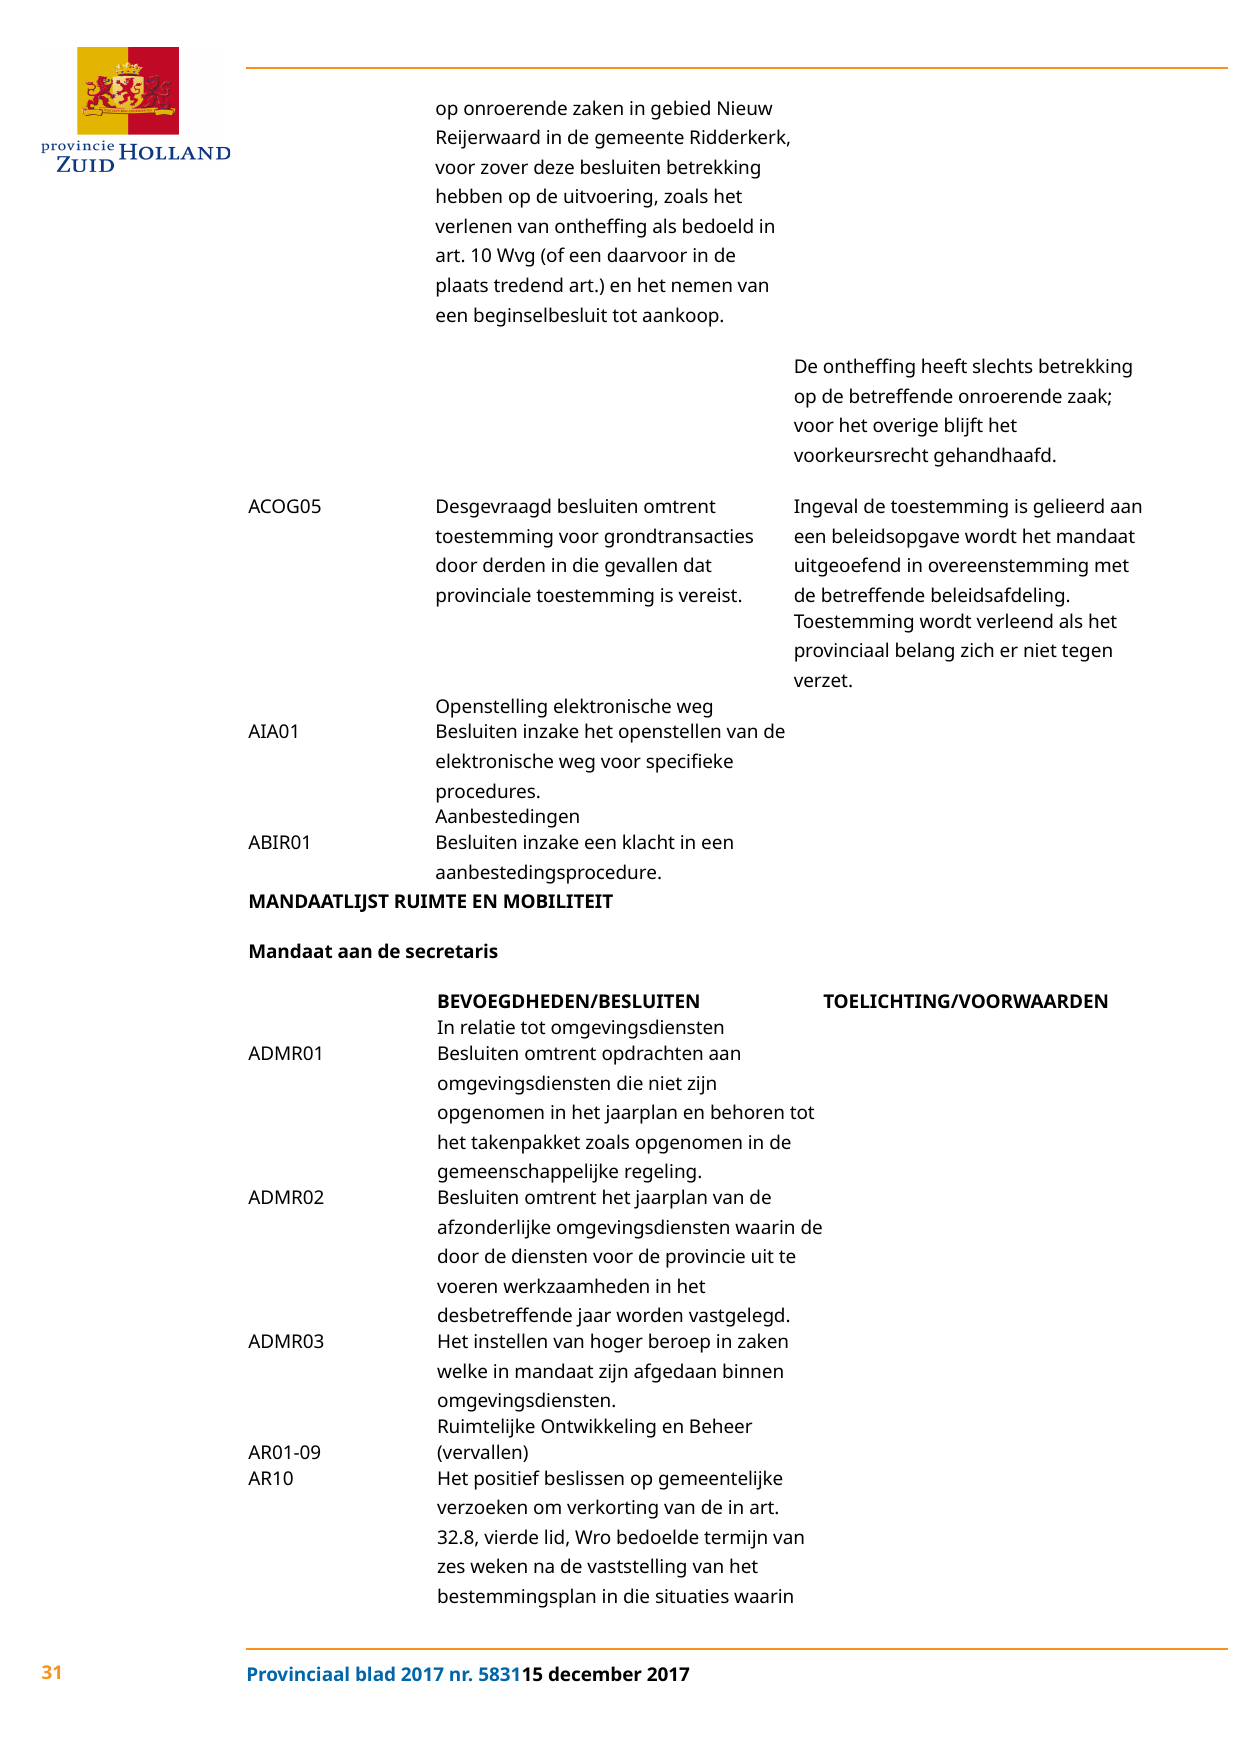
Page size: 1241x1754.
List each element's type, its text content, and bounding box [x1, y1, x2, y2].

table_cell [248, 608, 435, 693]
table_cell Aanbestedingen [435, 804, 793, 829]
table_cell [248, 468, 435, 493]
text MANDAATLIJST RUIMTE EN MOBILITEIT [248, 888, 1152, 913]
table_cell [823, 1328, 1152, 1413]
picture [41, 47, 231, 172]
table_cell [823, 1439, 1152, 1465]
table_cell [435, 353, 793, 468]
table_cell Besluiten omtrent het jaarplan van de afzonderlijke omgevingsdiensten waarin de door de diensten voor de provincie uit te voeren werkzaamheden in het desbetreffende jaar worden vastgelegd. [437, 1184, 823, 1328]
table_cell ADMR02 [248, 1184, 437, 1328]
table_cell [794, 804, 1152, 829]
table_cell ACOG05 [248, 494, 435, 608]
table_cell Toestemming wordt verleend als het provinciaal belang zich er niet tegen verzet. [794, 608, 1152, 693]
text Mandaat aan de secretaris [248, 938, 1152, 964]
table_cell [823, 1040, 1152, 1184]
table_cell Openstelling elektronische weg [435, 693, 793, 719]
table_cell ADMR01 [248, 1040, 437, 1184]
table_cell [794, 829, 1152, 884]
table_cell [794, 693, 1152, 719]
table_cell [823, 1413, 1152, 1439]
table_cell [823, 1465, 1152, 1609]
table_header BEVOEGDHEDEN/BESLUITEN [437, 989, 823, 1014]
table_cell [248, 95, 435, 328]
table_cell [794, 95, 1152, 328]
table_cell AIA01 [248, 719, 435, 803]
table_cell [248, 353, 435, 468]
table_header [248, 989, 437, 1014]
table_cell [794, 468, 1152, 493]
table_cell AR10 [248, 1465, 437, 1609]
table_cell [823, 1184, 1152, 1328]
table_cell [248, 693, 435, 719]
table_header TOELICHTING/VOORWAARDEN [823, 989, 1152, 1014]
table_cell [248, 1413, 437, 1439]
table_cell [248, 804, 435, 829]
table_cell ABIR01 [248, 829, 435, 884]
table_cell In relatie tot omgevingsdiensten [437, 1015, 823, 1040]
table_cell Besluiten omtrent opdrachten aan omgevingsdiensten die niet zijn opgenomen in het jaarplan en behoren tot het takenpakket zoals opgenomen in de gemeenschappelijke regeling. [437, 1040, 823, 1184]
table_cell [794, 719, 1152, 803]
table_cell Het positief beslissen op gemeentelijke verzoeken om verkorting van de in art. 32.8, vierde lid, Wro bedoelde termijn van zes weken na de vaststelling van het bestemmingsplan in die situaties waarin [437, 1465, 823, 1609]
table_cell (vervallen) [437, 1439, 823, 1465]
table_cell AR01-09 [248, 1439, 437, 1465]
table_cell De ontheffing heeft slechts betrekking op de betreffende onroerende zaak; voor het overige blijft het voorkeursrecht gehandhaafd. [794, 353, 1152, 468]
table_cell ADMR03 [248, 1328, 437, 1413]
table_cell Ingeval de toestemming is gelieerd aan een beleidsopgave wordt het mandaat uitgeoefend in overeenstemming met de betreffende beleidsafdeling. [794, 494, 1152, 608]
table_cell Besluiten inzake het openstellen van de elektronische weg voor specifieke procedures. [435, 719, 793, 803]
table_cell Ruimtelijke Ontwikkeling en Beheer [437, 1413, 823, 1439]
table_cell [248, 328, 435, 353]
table_cell [823, 1015, 1152, 1040]
table_cell [248, 1015, 437, 1040]
table_cell [794, 328, 1152, 353]
table_cell [435, 328, 793, 353]
table_cell Het instellen van hoger beroep in zaken welke in mandaat zijn afgedaan binnen omgevingsdiensten. [437, 1328, 823, 1413]
table_cell [435, 608, 793, 693]
table_cell op onroerende zaken in gebied Nieuw Reijerwaard in de gemeente Ridderkerk, voor zover deze besluiten betrekking hebben op de uitvoering, zoals het verlenen van ontheffing als bedoeld in art. 10 Wvg (of een daarvoor in de plaats tredend art.) en het nemen van een beginselbesluit tot aankoop. [435, 95, 793, 328]
table_cell Desgevraagd besluiten omtrent toestemming voor grondtransacties door derden in die gevallen dat provinciale toestemming is vereist. [435, 494, 793, 608]
table_cell Besluiten inzake een klacht in een aanbestedingsprocedure. [435, 829, 793, 884]
table_cell [435, 468, 793, 493]
